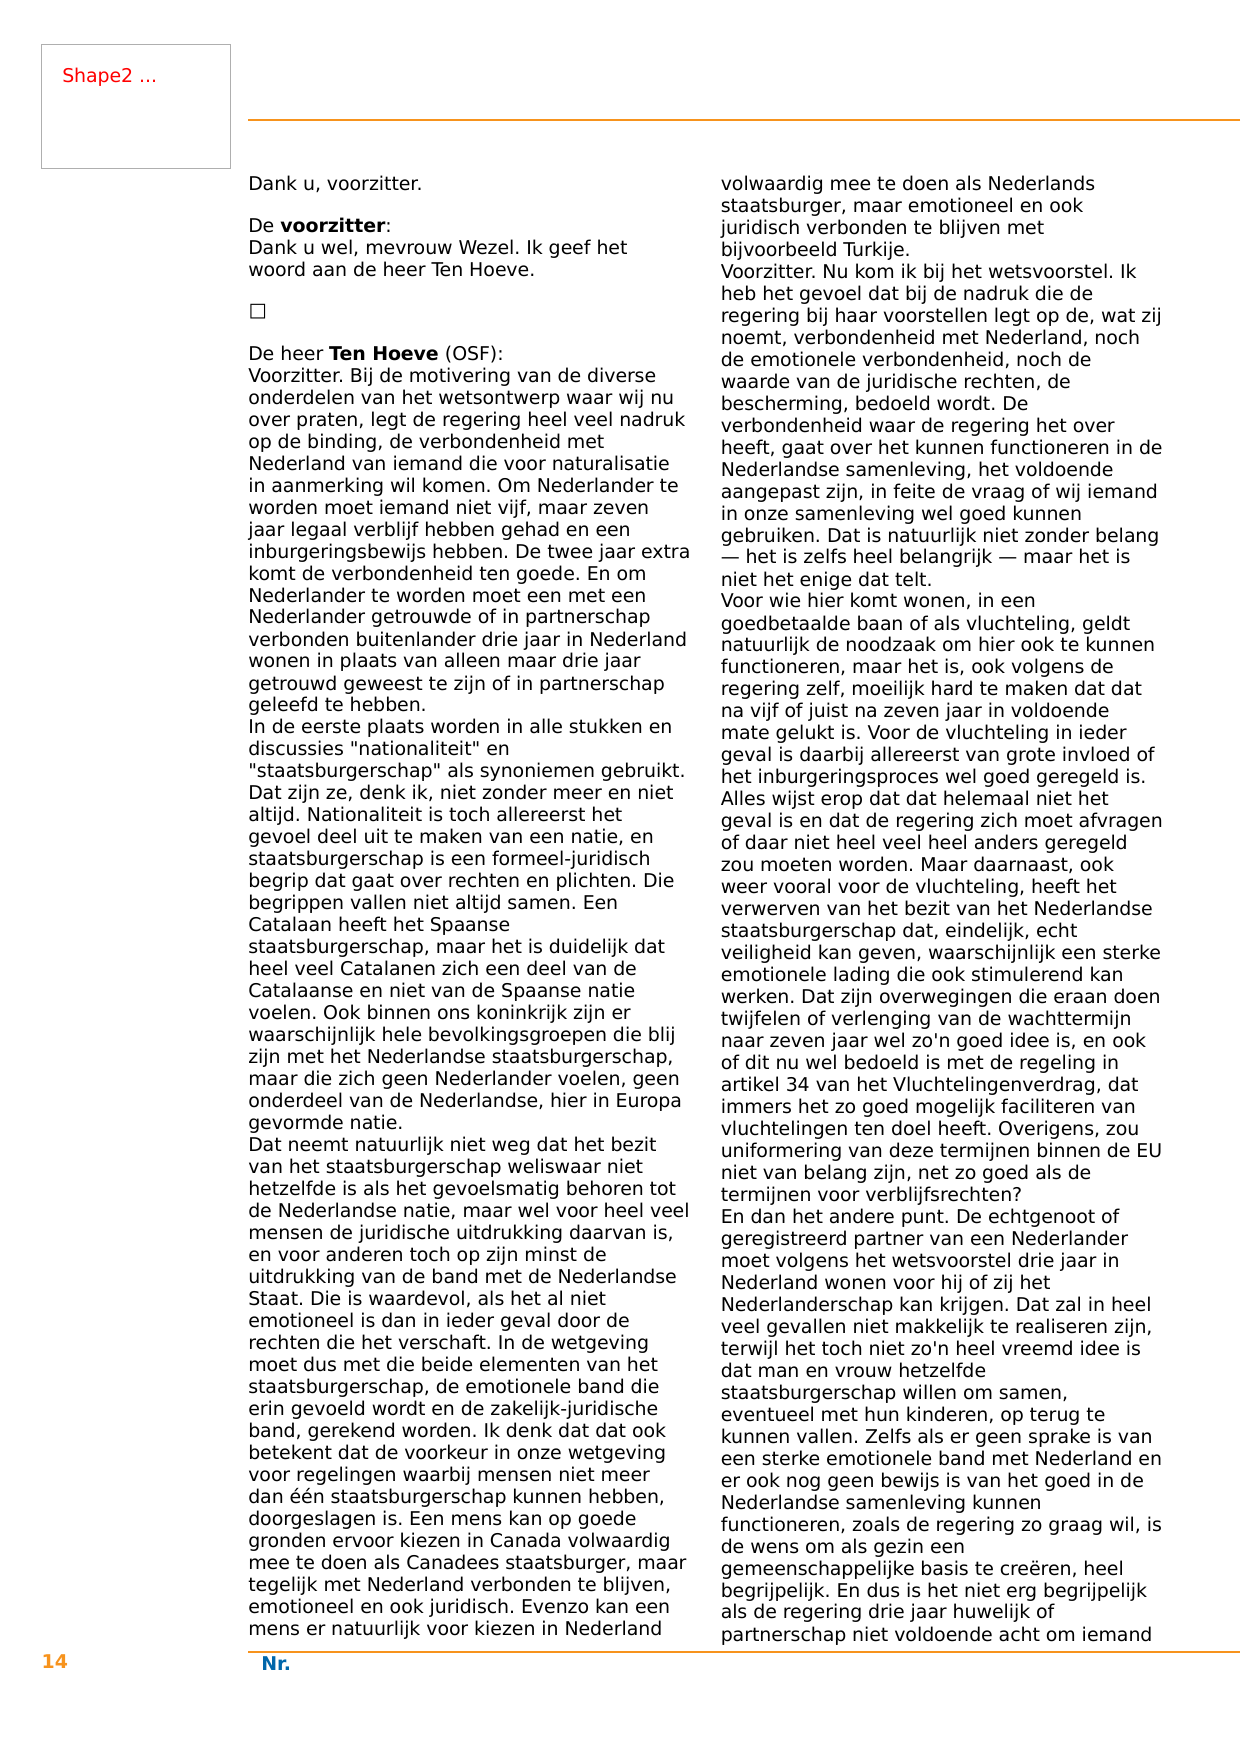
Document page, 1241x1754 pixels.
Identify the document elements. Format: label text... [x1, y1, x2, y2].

text Voorzitter. Nu kom ik bij het wetsvoorstel. Ik heb het gevoel dat bij de nadruk die de regering bij haar voorstellen legt op de, wat zij noemt, verbondenheid met Nederland, noch de emotionele verbondenheid, noch de waarde van de juridische rechten, de bescherming, bedoeld wordt. De verbondenheid waar de regering het over heeft, gaat over het kunnen functioneren in de Nederlandse samenleving, het voldoende aangepast zijn, in feite de vraag of wij iemand in onze samenleving wel goed kunnen gebruiken. Dat is natuurlijk niet zonder belang — het is zelfs heel belangrijk — maar het is niet het enige dat telt. [721, 261, 1163, 590]
text Voorzitter. Bij de motivering van de diverse onderdelen van het wetsontwerp waar wij nu over praten, legt de regering heel veel nadruk op de binding, de verbondenheid met Nederland van iemand die voor naturalisatie in aanmerking wil komen. Om Nederlander te worden moet iemand niet vijf, maar zeven jaar legaal verblijf hebben gehad en een inburgeringsbewijs hebben. De twee jaar extra komt de verbondenheid ten goede. En om Nederlander te worden moet een met een Nederlander getrouwde of in partnerschap verbonden buitenlander drie jaar in Nederland wonen in plaats van alleen maar drie jaar getrouwd geweest te zijn of in partnerschap geleefd te hebben. [248, 365, 691, 716]
text Dank u wel, mevrouw Wezel. Ik geef het woord aan de heer Ten Hoeve. [248, 237, 691, 281]
text In de eerste plaats worden in alle stukken en discussies "nationaliteit" en "staatsburgerschap" als synoniemen gebruikt. Dat zijn ze, denk ik, niet zonder meer en niet altijd. Nationaliteit is toch allereerst het gevoel deel uit te maken van een natie, en staatsburgerschap is een formeel-juridisch begrip dat gaat over rechten en plichten. Die begrippen vallen niet altijd samen. Een Catalaan heeft het Spaanse staatsburgerschap, maar het is duidelijk dat heel veel Catalanen zich een deel van de Catalaanse en niet van de Spaanse natie voelen. Ook binnen ons koninkrijk zijn er waarschijnlijk hele bevolkingsgroepen die blij zijn met het Nederlandse staatsburgerschap, maar die zich geen Nederlander voelen, geen onderdeel van de Nederlandse, hier in Europa gevormde natie. [248, 716, 691, 1134]
text Dat neemt natuurlijk niet weg dat het bezit van het staatsburgerschap weliswaar niet hetzelfde is als het gevoelsmatig behoren tot de Nederlandse natie, maar wel voor heel veel mensen de juridische uitdrukking daarvan is, en voor anderen toch op zijn minst de uitdrukking van de band met de Nederlandse Staat. Die is waardevol, als het al niet emotioneel is dan in ieder geval door de rechten die het verschaft. In de wetgeving moet dus met die beide elementen van het staatsburgerschap, de emotionele band die erin gevoeld wordt en de zakelijk-juridische band, gerekend worden. Ik denk dat dat ook betekent dat de voorkeur in onze wetgeving voor regelingen waarbij mensen niet meer dan één staatsburgerschap kunnen hebben, doorgeslagen is. Een mens kan op goede gronden ervoor kiezen in Canada volwaardig mee te doen als Canadees staatsburger, maar tegelijk met Nederland verbonden te blijven, emotioneel en ook juridisch. Evenzo kan een mens er natuurlijk voor kiezen in Nederland [248, 1134, 691, 1639]
text De voorzitter: [248, 215, 691, 237]
text volwaardig mee te doen als Nederlands staatsburger, maar emotioneel en ook juridisch verbonden te blijven met bijvoorbeeld Turkije. [721, 173, 1163, 261]
text Dank u, voorzitter. [248, 173, 691, 195]
text ⬜ [248, 301, 691, 323]
text De heer Ten Hoeve (OSF): [248, 343, 691, 365]
text En dan het andere punt. De echtgenoot of geregistreerd partner van een Nederlander moet volgens het wetsvoorstel drie jaar in Nederland wonen voor hij of zij het Nederlanderschap kan krijgen. Dat zal in heel veel gevallen niet makkelijk te realiseren zijn, terwijl het toch niet zo'n heel vreemd idee is dat man en vrouw hetzelfde staatsburgerschap willen om samen, eventueel met hun kinderen, op terug te kunnen vallen. Zelfs als er geen sprake is van een sterke emotionele band met Nederland en er ook nog geen bewijs is van het goed in de Nederlandse samenleving kunnen functioneren, zoals de regering zo graag wil, is de wens om als gezin een gemeenschappelijke basis te creëren, heel begrijpelijk. En dus is het niet erg begrijpelijk als de regering drie jaar huwelijk of partnerschap niet voldoende acht om iemand [721, 1206, 1163, 1645]
text Voor wie hier komt wonen, in een goedbetaalde baan of als vluchteling, geldt natuurlijk de noodzaak om hier ook te kunnen functioneren, maar het is, ook volgens de regering zelf, moeilijk hard te maken dat dat na vijf of juist na zeven jaar in voldoende mate gelukt is. Voor de vluchteling in ieder geval is daarbij allereerst van grote invloed of het inburgeringsproces wel goed geregeld is. Alles wijst erop dat dat helemaal niet het geval is en dat de regering zich moet afvragen of daar niet heel veel heel anders geregeld zou moeten worden. Maar daarnaast, ook weer vooral voor de vluchteling, heeft het verwerven van het bezit van het Nederlandse staatsburgerschap dat, eindelijk, echt veiligheid kan geven, waarschijnlijk een sterke emotionele lading die ook stimulerend kan werken. Dat zijn overwegingen die eraan doen twijfelen of verlenging van de wachttermijn naar zeven jaar wel zo'n goed idee is, en ook of dit nu wel bedoeld is met de regeling in artikel 34 van het Vluchtelingenverdrag, dat immers het zo goed mogelijk faciliteren van vluchtelingen ten doel heeft. Overigens, zou uniformering van deze termijnen binnen de EU niet van belang zijn, net zo goed als de termijnen voor verblijfsrechten? [721, 590, 1163, 1206]
